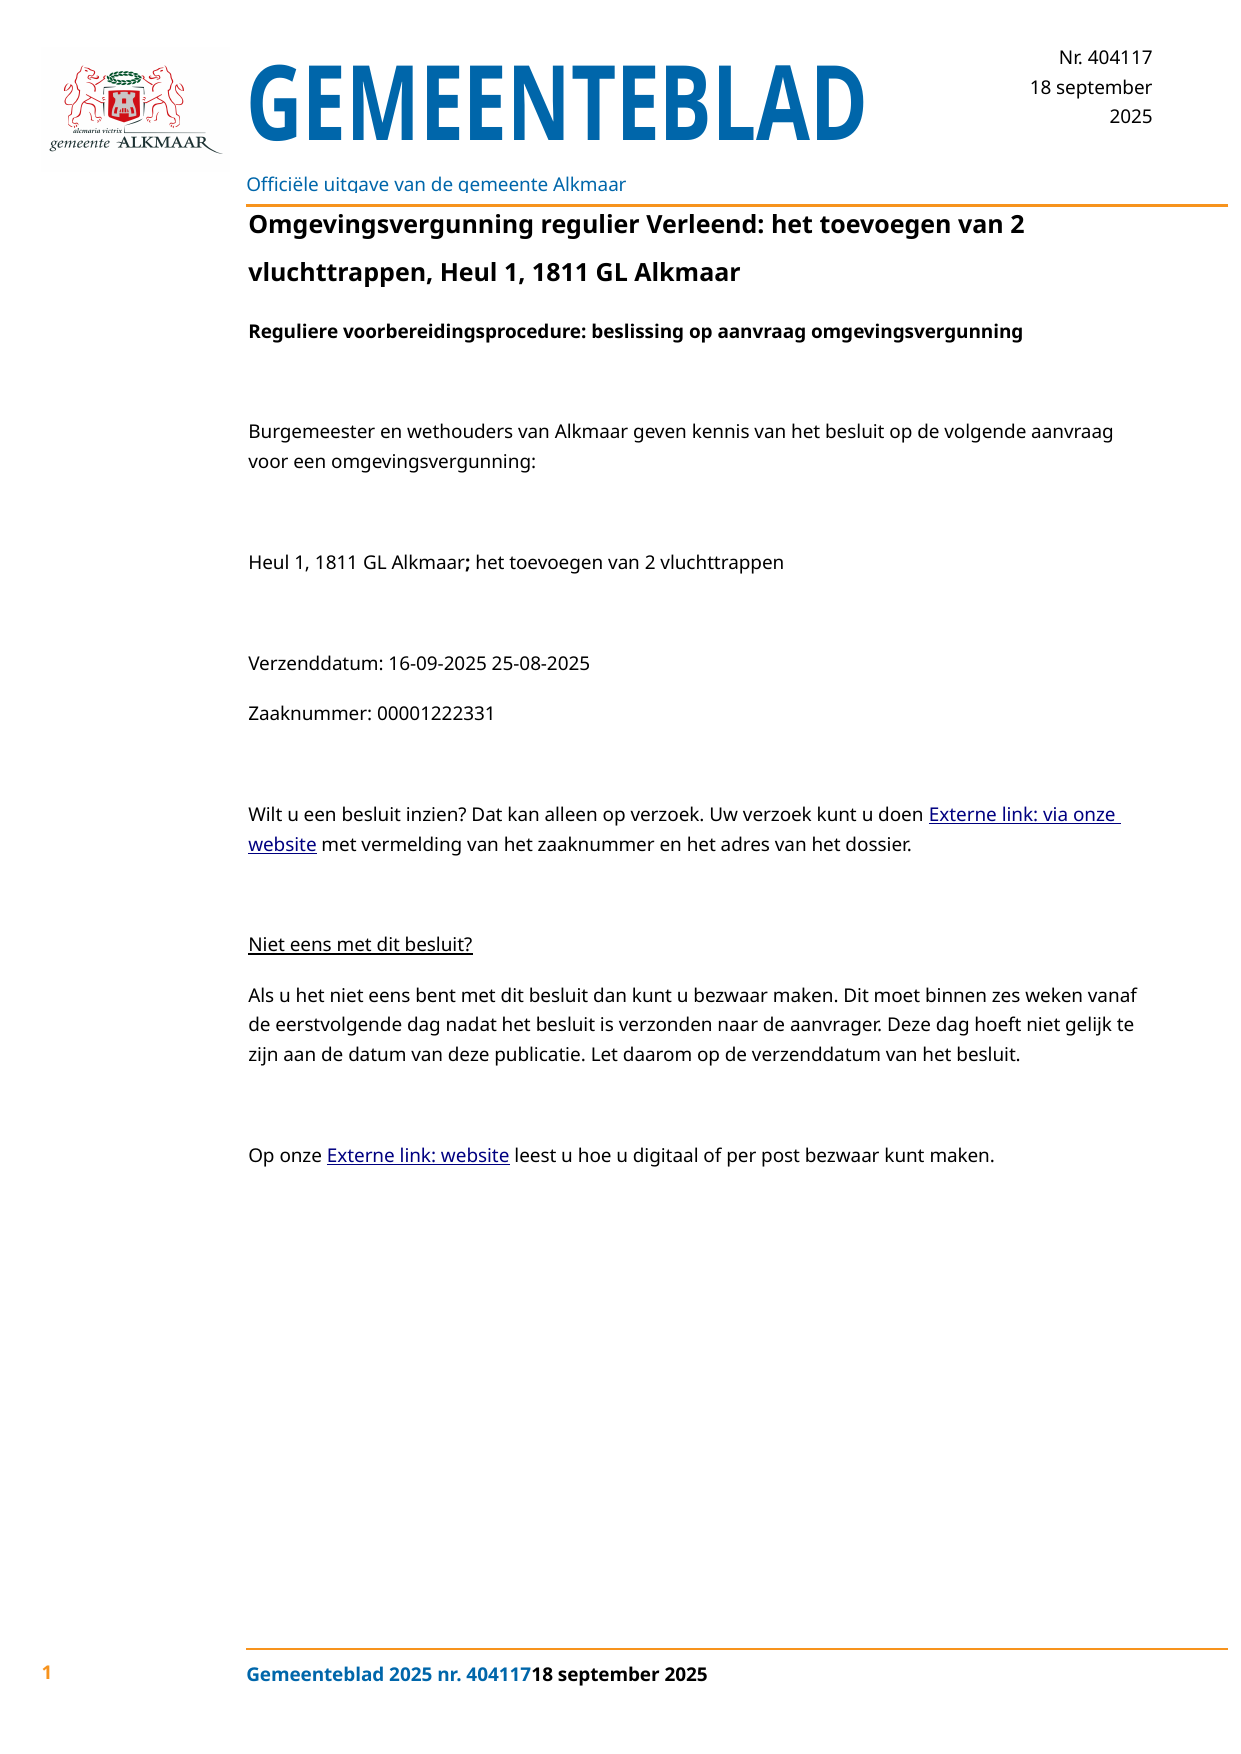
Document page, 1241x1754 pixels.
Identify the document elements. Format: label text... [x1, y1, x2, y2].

text Niet eens met dit besluit? [248, 932, 1152, 957]
text Zaaknummer: 00001222331 [248, 700, 1152, 726]
text Reguliere voorbereidingsprocedure: beslissing op aanvraag omgevingsvergunning [248, 318, 1152, 344]
text Verzenddatum: 16-09-2025 25-08-2025 [248, 650, 1152, 676]
text Op onze Externe link: website leest u hoe u digitaal of per post bezwaar kunt maken. [248, 1142, 1152, 1168]
text Wilt u een besluit inzien? Dat kan alleen op verzoek. Uw verzoek kunt u doen Externe link: via onze website met vermelding van het zaaknummer en het adres van het dossier. [248, 801, 1152, 857]
text Omgevingsvergunning regulier Verleend: het toevoegen van 2 vluchttrappen, Heul 1, 1811 GL Alkmaar [248, 207, 1152, 288]
text Als u het niet eens bent met dit besluit dan kunt u bezwaar maken. Dit moet binnen zes weken vanaf de eerstvolgende dag nadat het besluit is verzonden naar de aanvrager. Deze dag hoeft niet gelijk te zijn aan de datum van deze publicatie. Let daarom op de verzenddatum van het besluit. [248, 982, 1152, 1067]
text Heul 1, 1811 GL Alkmaar; het toevoegen van 2 vluchttrappen [248, 549, 1152, 575]
text Burgemeester en wethouders van Alkmaar geven kennis van het besluit op de volgende aanvraag voor een omgevingsvergunning: [248, 419, 1152, 474]
picture [41, 47, 231, 172]
